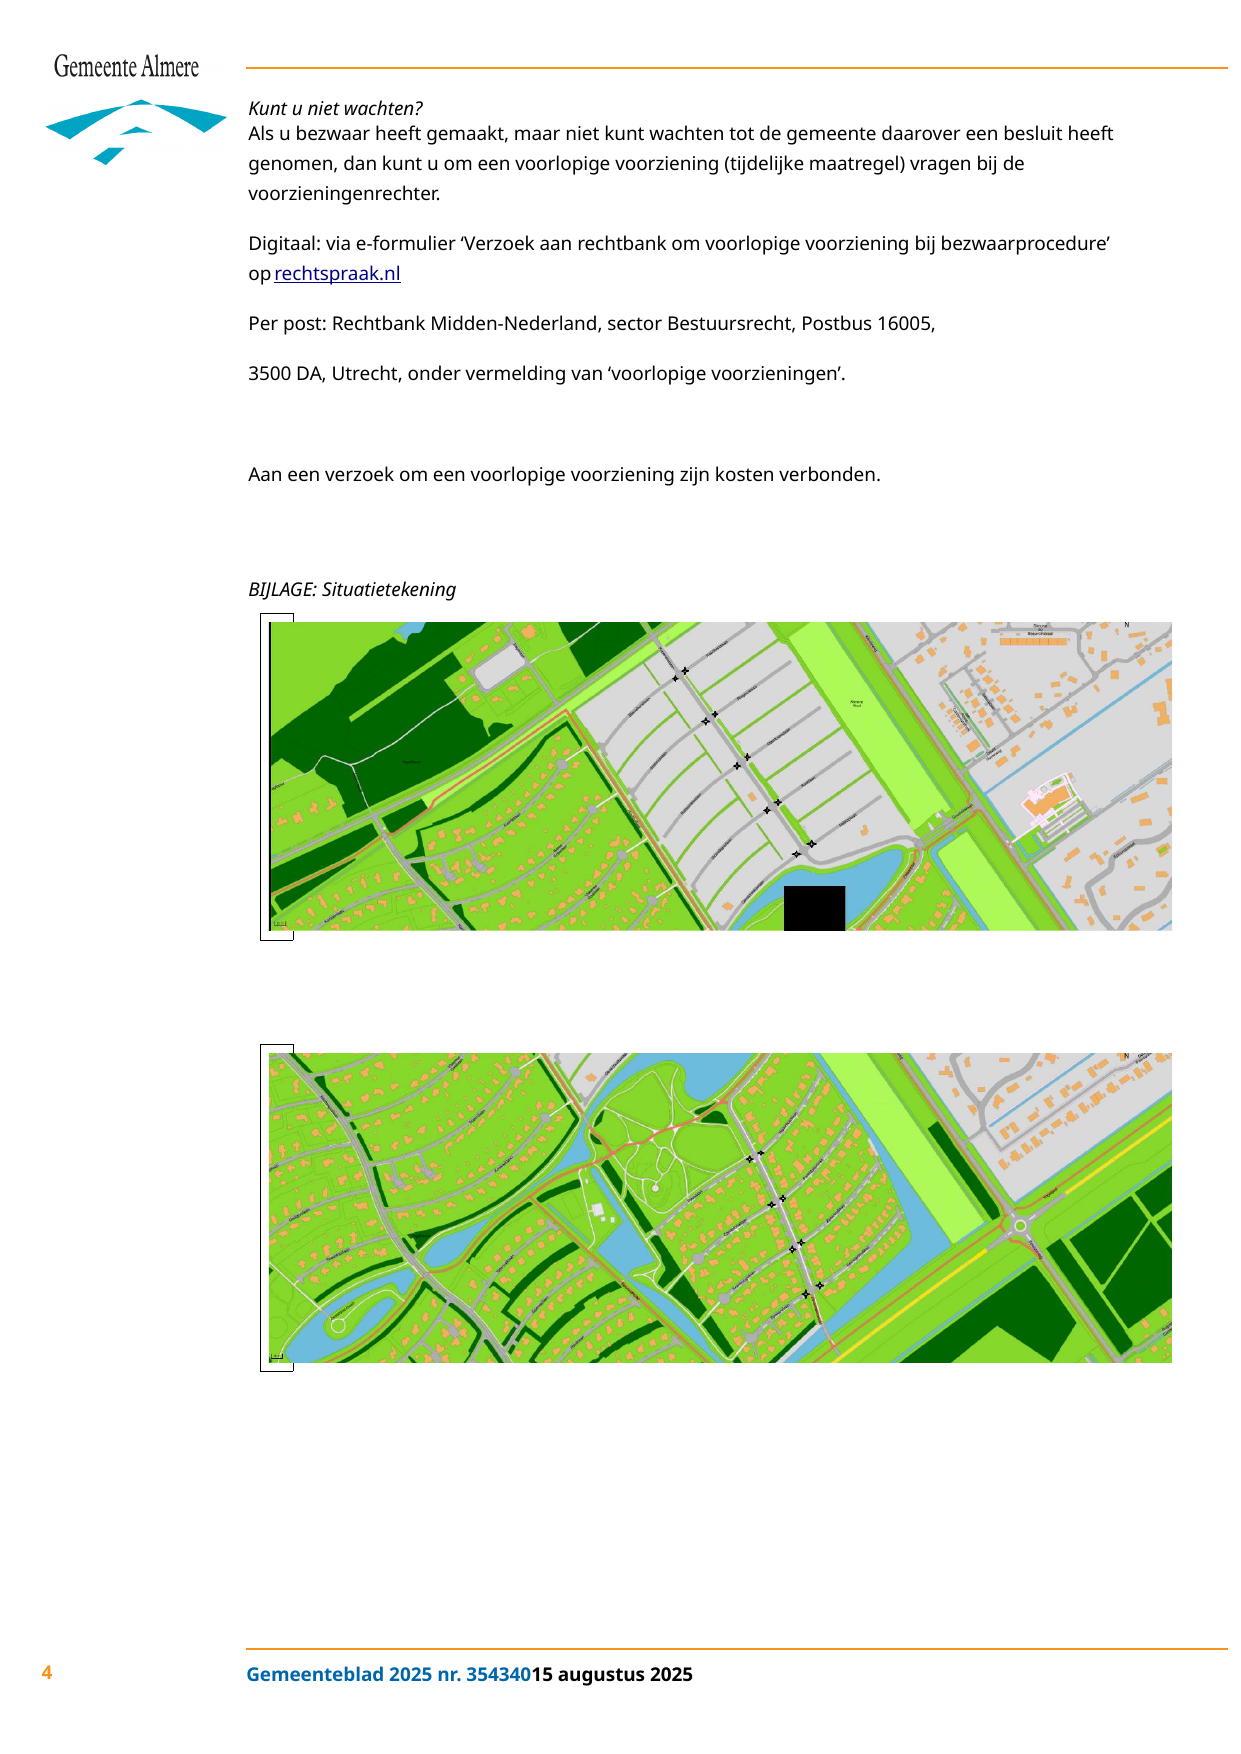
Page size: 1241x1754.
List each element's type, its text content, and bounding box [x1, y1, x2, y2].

text Aan een verzoek om een voorlopige voorziening zijn kosten verbonden. [248, 461, 1152, 487]
picture [268, 1053, 1173, 1363]
text Als u bezwaar heeft gemaakt, maar niet kunt wachten tot de gemeente daarover een besluit heeft genomen, dan kunt u om een voorlopige voorziening (tijdelijke maatregel) vragen bij de voorzieningenrechter. [248, 121, 1152, 205]
text 3500 DA, Utrecht, onder vermelding van ‘voorlopige voorzieningen’. [248, 361, 1152, 386]
text Kunt u niet wachten? [248, 95, 1152, 121]
text Digitaal: via e-formulier ‘Verzoek aan rechtbank om voorlopige voorziening bij bezwaarprocedure’ op rechtspraak.nl [248, 230, 1152, 285]
picture [41, 47, 231, 172]
picture [268, 622, 1173, 931]
text Per post: Rechtbank Midden-Nederland, sector Bestuursrecht, Postbus 16005, [248, 310, 1152, 336]
text BIJLAGE: Situatietekening [248, 576, 1152, 601]
